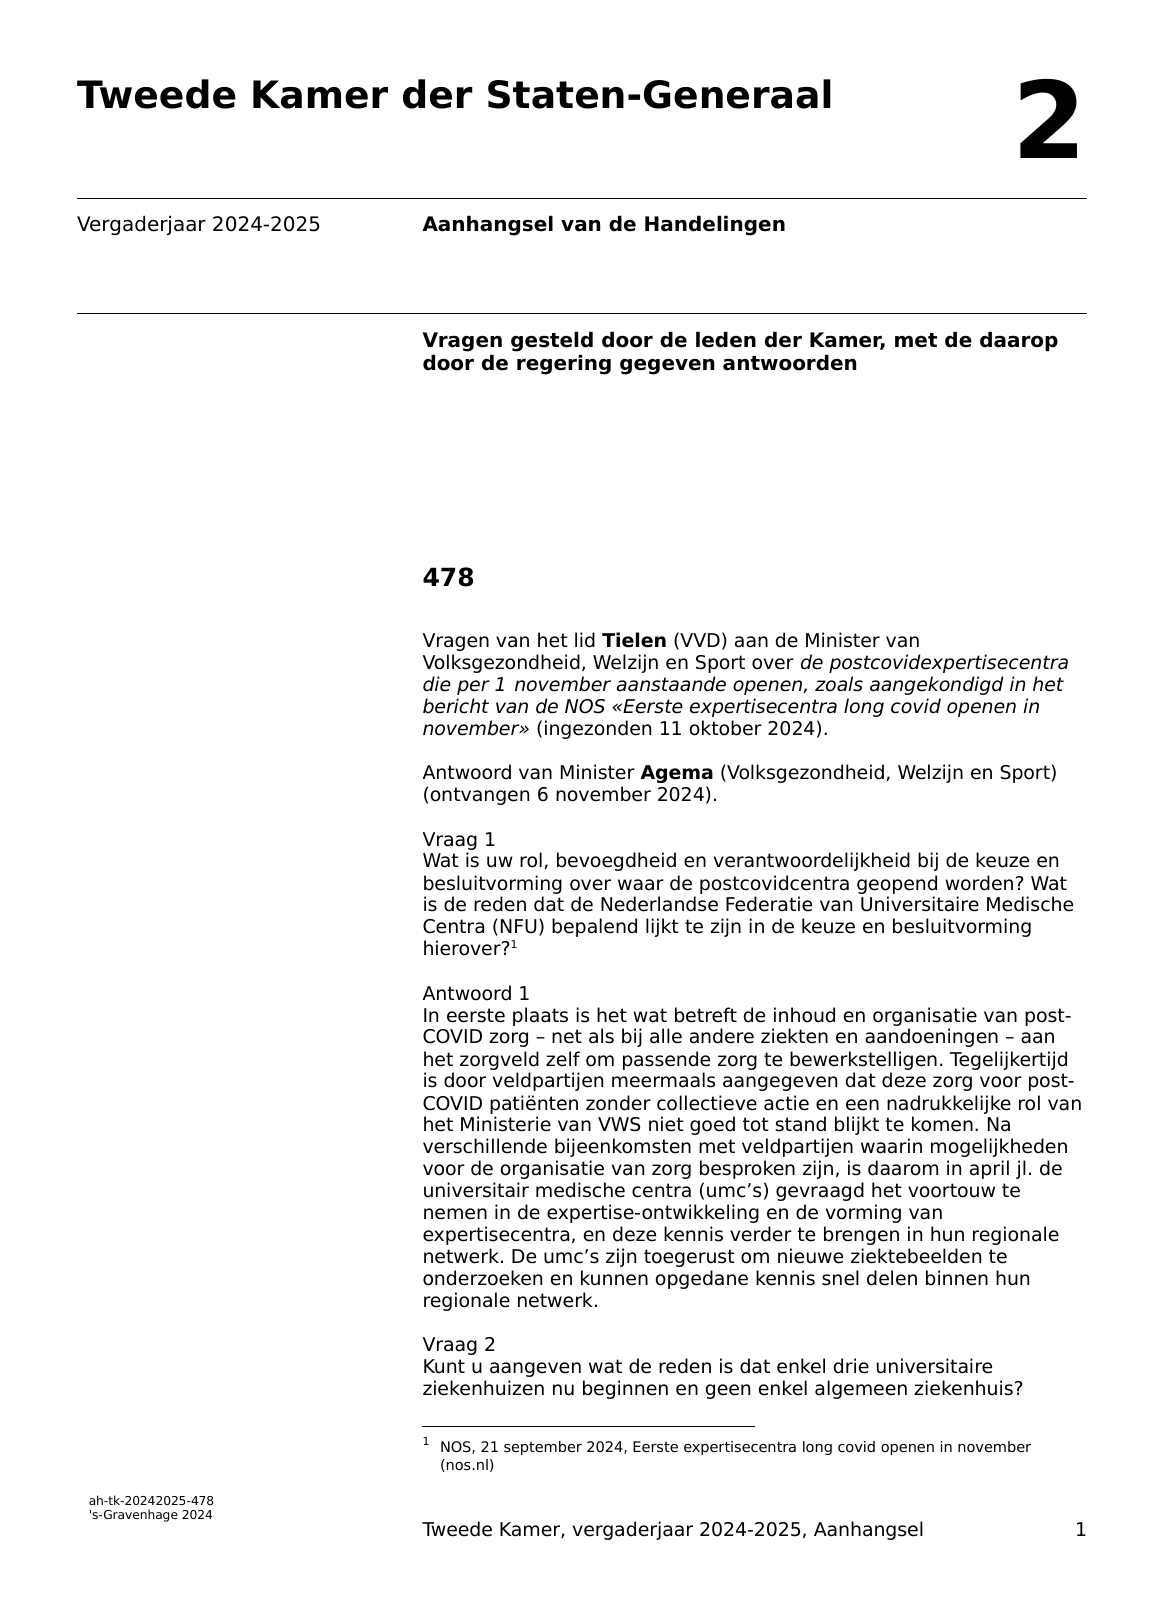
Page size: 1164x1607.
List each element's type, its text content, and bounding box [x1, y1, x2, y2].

text ah-tk-20242025-478 [88, 1494, 323, 1508]
table_cell Vragen gesteld door de leden der Kamer, met de daarop door de regering gegeven antwoorden [422, 314, 1087, 375]
text 478 [422, 563, 1087, 592]
table_cell Aanhangsel van de Handelingen [422, 199, 1087, 313]
text NOS, 21 september 2024, Eerste expertisecentra long covid openen in november (nos.nl) [422, 1435, 1087, 1474]
text Antwoord van Minister Agema (Volksgezondheid, Welzijn en Sport) (ontvangen 6 november 2024). [422, 762, 1087, 806]
table_cell Vergaderjaar 2024-2025 [77, 199, 422, 313]
text Antwoord 1 [422, 982, 1087, 1004]
text Kunt u aangeven wat de reden is dat enkel drie universitaire ziekenhuizen nu beginnen en geen enkel algemeen ziekenhuis? [422, 1356, 1087, 1400]
text Vragen van het lid Tielen (VVD) aan de Minister van Volksgezondheid, Welzijn en Sport over de postcovidexpertisecentra die per 1 november aanstaande openen, zoals aangekondigd in het bericht van de NOS «Eerste expertisecentra long covid openen in november» (ingezonden 11 oktober 2024). [422, 630, 1087, 740]
table_header 2 [886, 59, 1087, 198]
table_header Tweede Kamer der Staten-Generaal [77, 59, 886, 198]
text Vraag 2 [422, 1334, 1087, 1356]
text In eerste plaats is het wat betreft de inhoud en organisatie van post-COVID zorg – net als bij alle andere ziekten en aandoeningen – aan het zorgveld zelf om passende zorg te bewerkstelligen. Tegelijkertijd is door veldpartijen meermaals aangegeven dat deze zorg voor post-COVID patiënten zonder collectieve actie en een nadrukkelijke rol van het Ministerie van VWS niet goed tot stand blijkt te komen. Na verschillende bijeenkomsten met veldpartijen waarin mogelijkheden voor de organisatie van zorg besproken zijn, is daarom in april jl. de universitair medische centra (umc’s) gevraagd het voortouw te nemen in de expertise-ontwikkeling en de vorming van expertisecentra, en deze kennis verder te brengen in hun regionale netwerk. De umc’s zijn toegerust om nieuwe ziektebeelden te onderzoeken en kunnen opgedane kennis snel delen binnen hun regionale netwerk. [422, 1004, 1087, 1312]
text Vraag 1 [422, 828, 1087, 850]
text Wat is uw rol, bevoegdheid en verantwoordelijkheid bij de keuze en besluitvorming over waar de postcovidcentra geopend worden? Wat is de reden dat de Nederlandse Federatie van Universitaire Medische Centra (NFU) bepalend lijkt te zijn in de keuze en besluitvorming hierover? [422, 850, 1087, 960]
text 's-Gravenhage 2024 [88, 1508, 323, 1522]
table_cell [77, 314, 422, 375]
